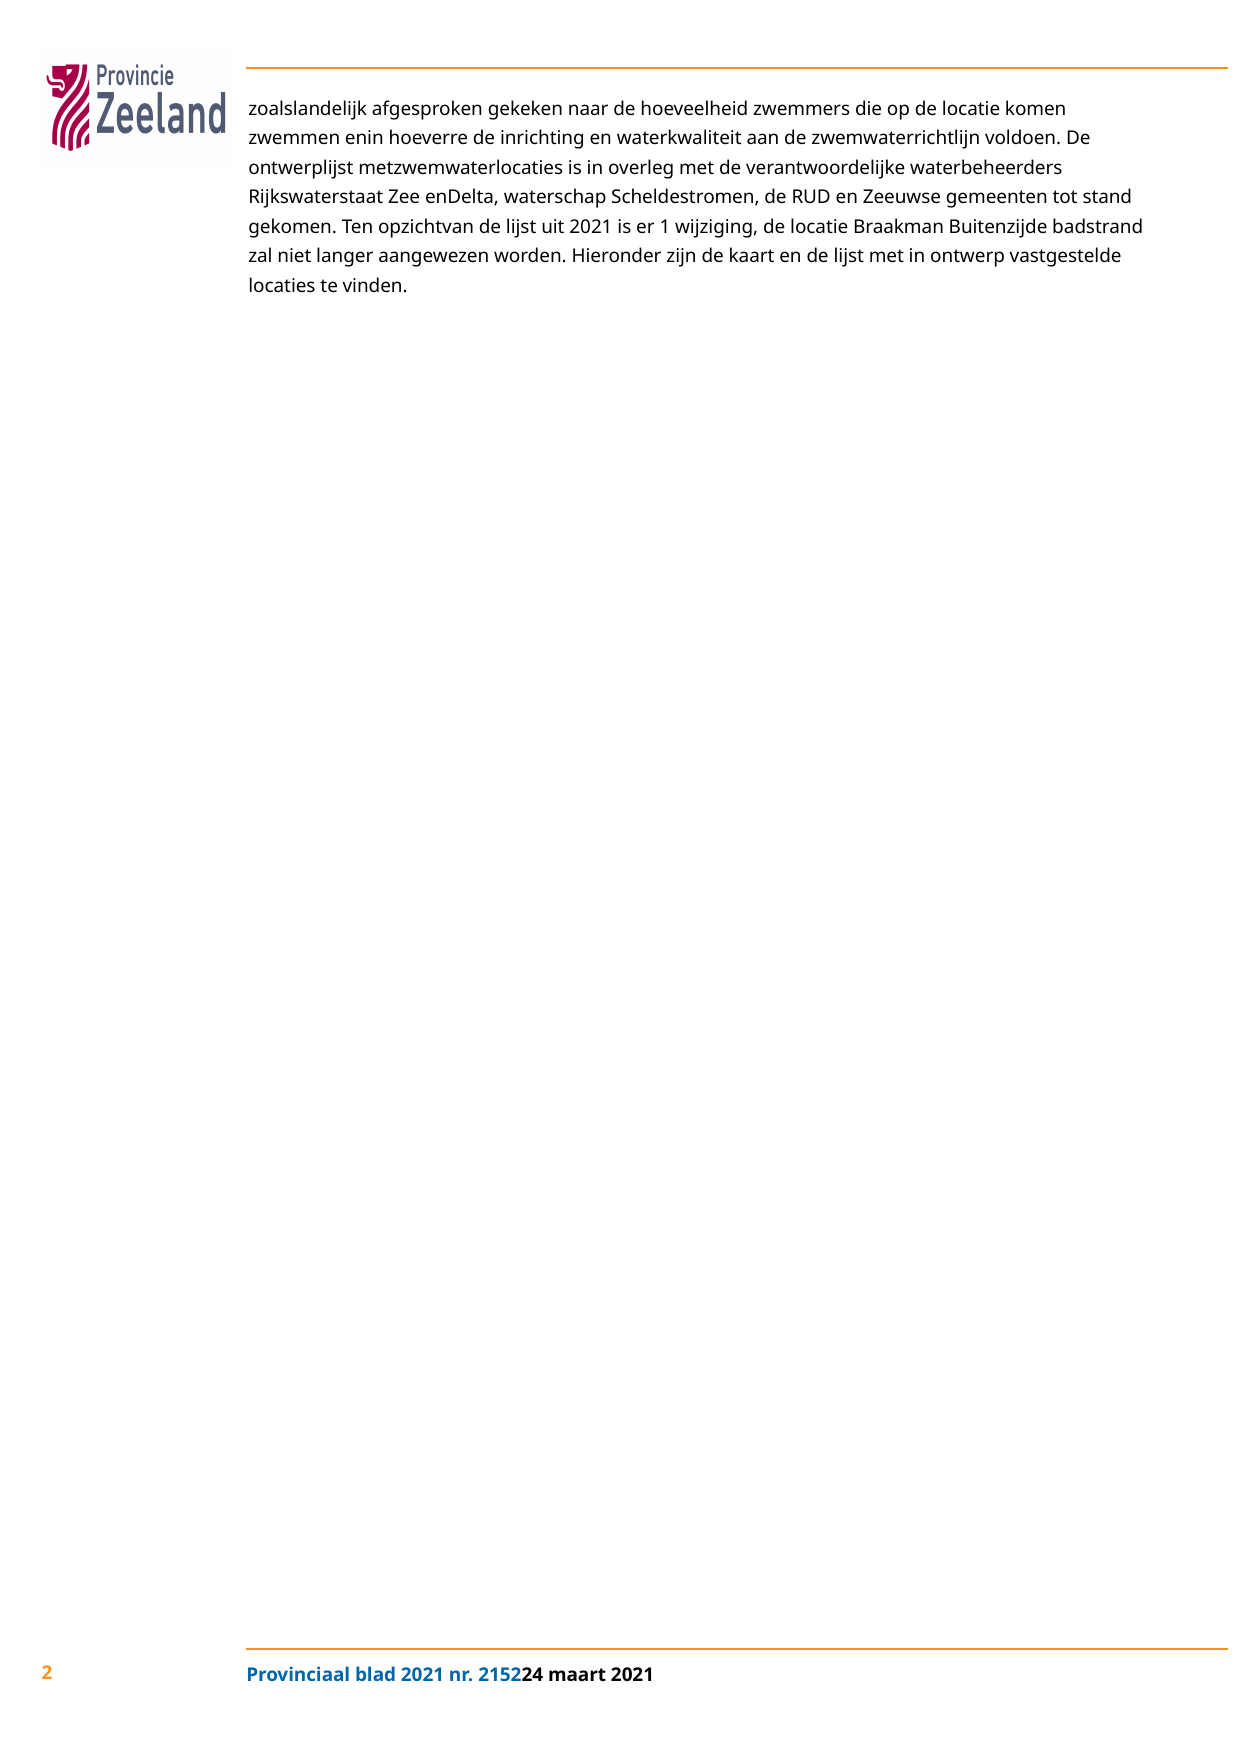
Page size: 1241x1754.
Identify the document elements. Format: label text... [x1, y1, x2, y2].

text zoalslandelijk afgesproken gekeken naar de hoeveelheid zwemmers die op de locatie komen zwemmen enin hoeverre de inrichting en waterkwaliteit aan de zwemwaterrichtlijn voldoen. De ontwerplijst metzwemwaterlocaties is in overleg met de verantwoordelijke waterbeheerders Rijkswaterstaat Zee enDelta, waterschap Scheldestromen, de RUD en Zeeuwse gemeenten tot stand gekomen. Ten opzichtvan de lijst uit 2021 is er 1 wijziging, de locatie Braakman Buitenzijde badstrand zal niet langer aangewezen worden. Hieronder zijn de kaart en de lijst met in ontwerp vastgestelde locaties te vinden. [248, 95, 1152, 298]
picture [41, 47, 231, 172]
